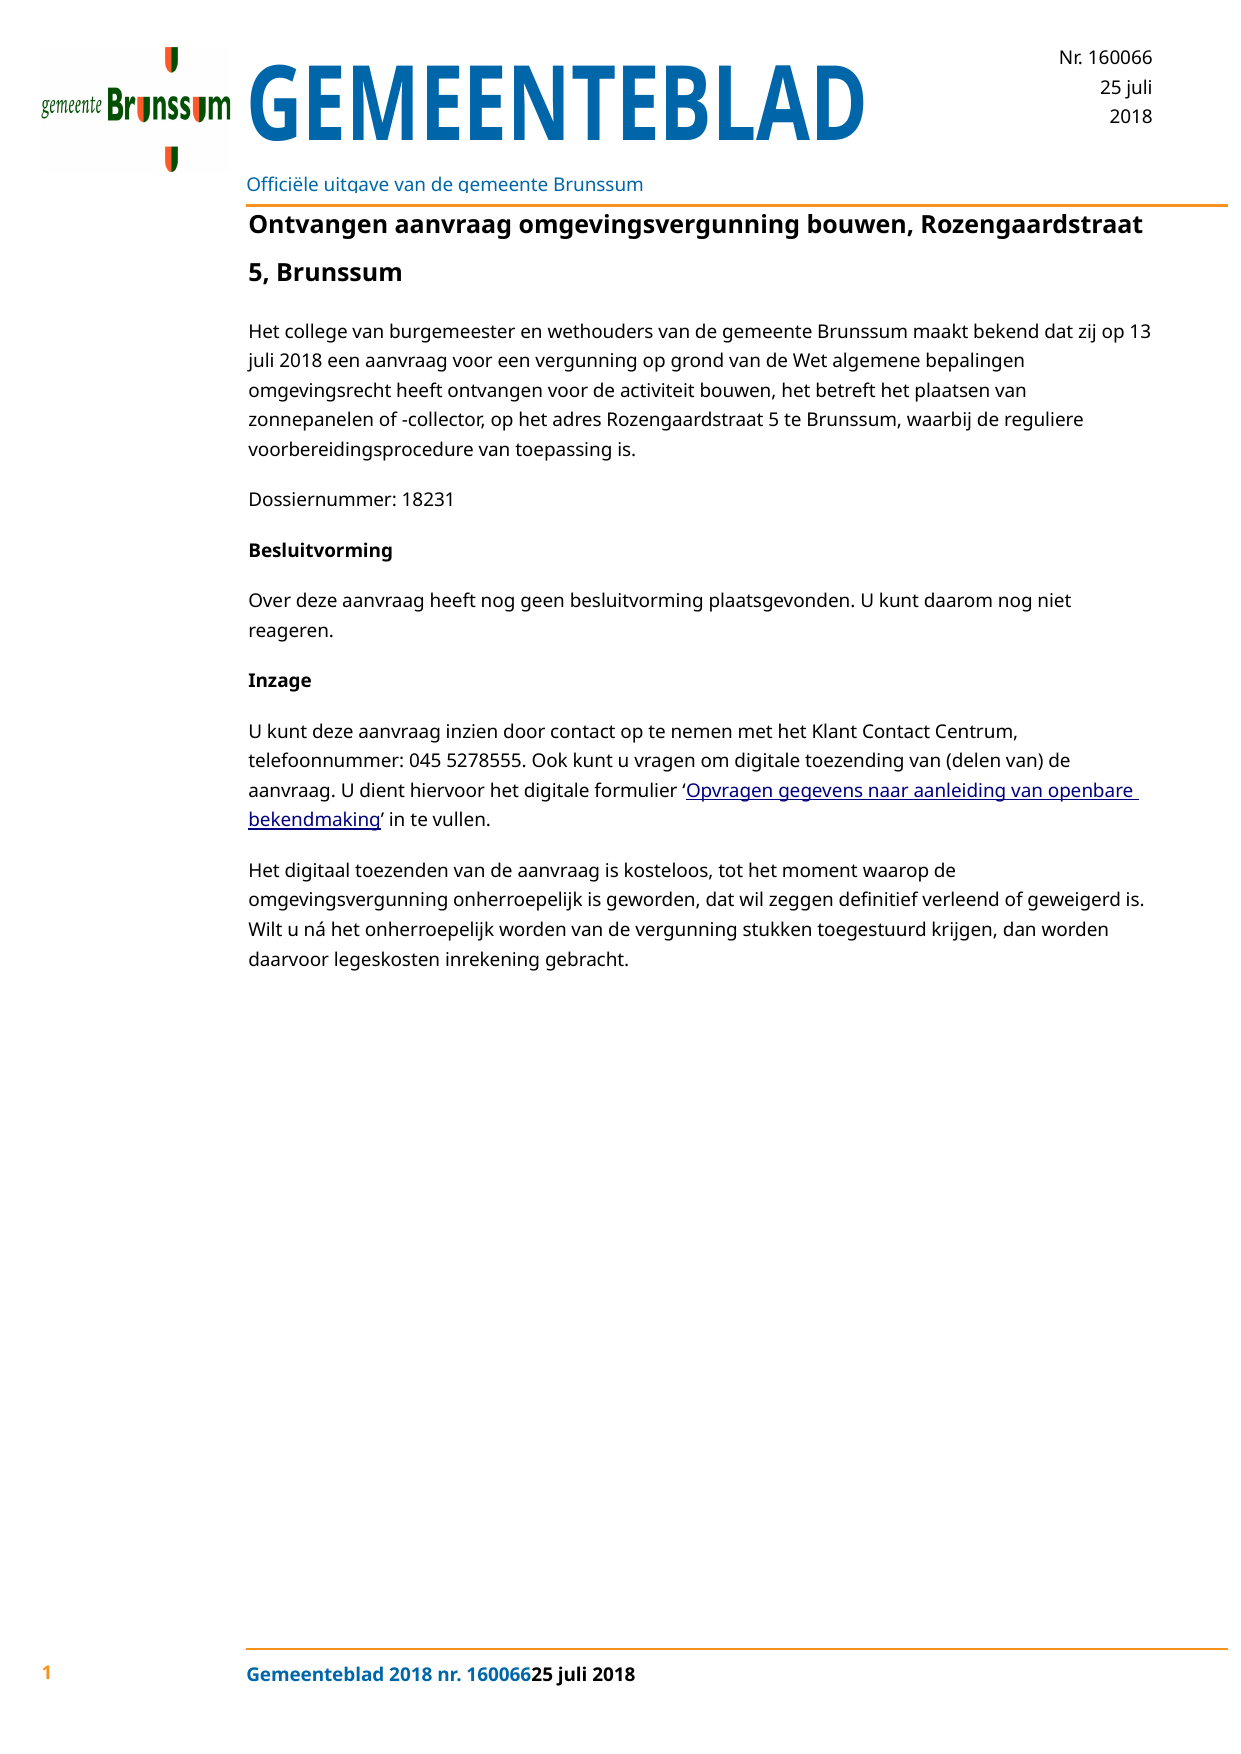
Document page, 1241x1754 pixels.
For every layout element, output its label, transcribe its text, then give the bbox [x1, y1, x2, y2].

text Besluitvorming [248, 537, 1152, 563]
text Ontvangen aanvraag omgevingsvergunning bouwen, Rozengaardstraat 5, Brunssum [248, 207, 1152, 288]
text Het digitaal toezenden van de aanvraag is kosteloos, tot het moment waarop de omgevingsvergunning onherroepelijk is geworden, dat wil zeggen definitief verleend of geweigerd is. Wilt u ná het onherroepelijk worden van de vergunning stukken toegestuurd krijgen, dan worden daarvoor legeskosten inrekening gebracht. [248, 857, 1152, 972]
text U kunt deze aanvraag inzien door contact op te nemen met het Klant Contact Centrum, telefoonnummer: 045 5278555. Ook kunt u vragen om digitale toezending van (delen van) de aanvraag. U dient hiervoor het digitale formulier ‘Opvragen gegevens naar aanleiding van openbare bekendmaking’ in te vullen. [248, 718, 1152, 832]
text Inzage [248, 667, 1152, 693]
text Over deze aanvraag heeft nog geen besluitvorming plaatsgevonden. U kunt daarom nog niet reageren. [248, 587, 1152, 643]
text Dossiernummer: 18231 [248, 487, 1152, 512]
picture [41, 47, 231, 172]
text Het college van burgemeester en wethouders van de gemeente Brunssum maakt bekend dat zij op 13 juli 2018 een aanvraag voor een vergunning op grond van de Wet algemene bepalingen omgevingsrecht heeft ontvangen voor de activiteit bouwen, het betreft het plaatsen van zonnepanelen of -collector, op het adres Rozengaardstraat 5 te Brunssum, waarbij de reguliere voorbereidingsprocedure van toepassing is. [248, 318, 1152, 462]
